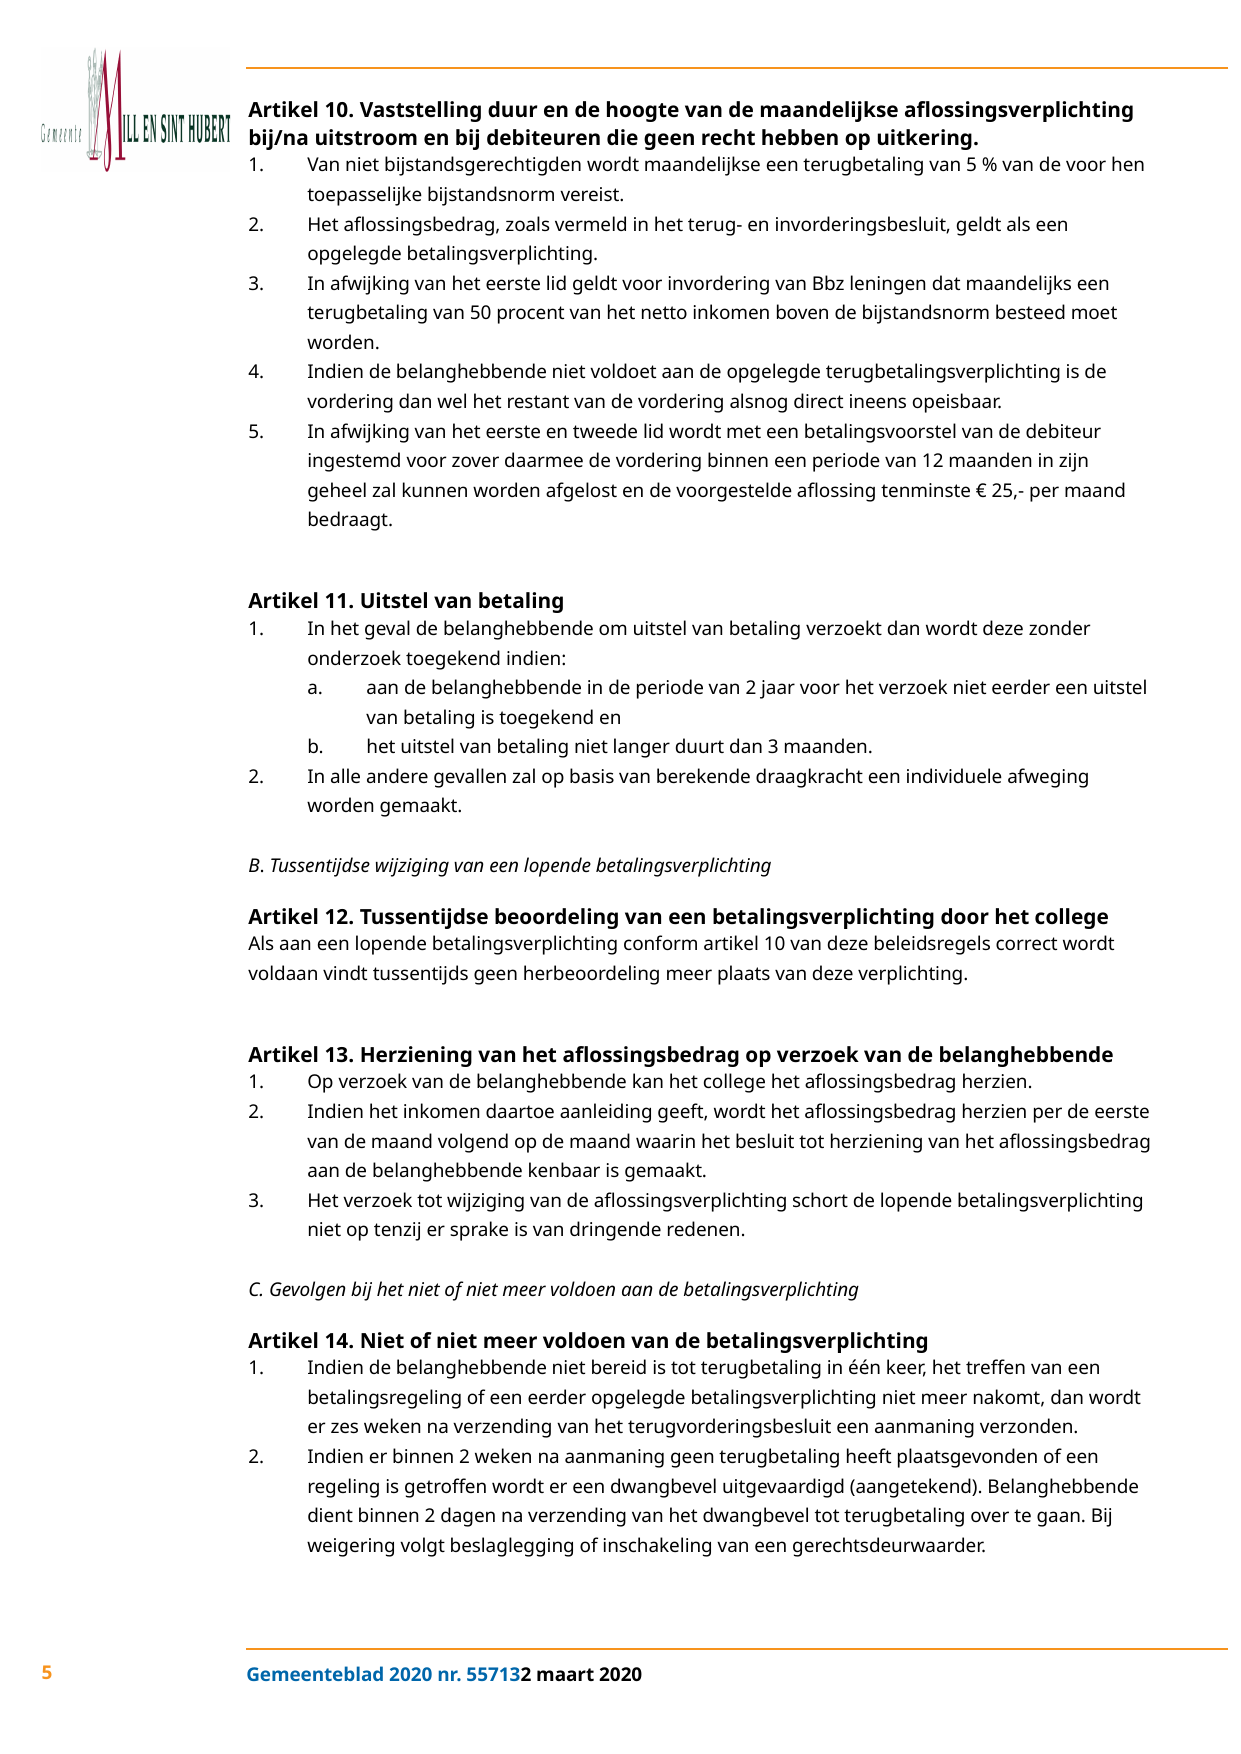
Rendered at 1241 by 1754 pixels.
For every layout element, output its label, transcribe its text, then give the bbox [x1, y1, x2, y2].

text Artikel 11. Uitstel van betaling [248, 587, 1152, 615]
list In het geval de belanghebbende om uitstel van betaling verzoekt dan wordt deze zonder onderzoek toegekend indien: [248, 615, 1152, 670]
list In alle andere gevallen zal op basis van berekende draagkracht een individuele afweging worden gemaakt. [248, 763, 1152, 818]
text Artikel 14. Niet of niet meer voldoen van de betalingsverplichting [248, 1326, 1152, 1354]
text Artikel 10. Vaststelling duur en de hoogte van de maandelijkse aflossingsverplichting bij/na uitstroom en bij debiteuren die geen recht hebben op uitkering. [248, 95, 1152, 152]
list Indien het inkomen daartoe aanleiding geeft, wordt het aflossingsbedrag herzien per de eerste van de maand volgend op de maand waarin het besluit tot herziening van het aflossingsbedrag aan de belanghebbende kenbaar is gemaakt. [248, 1098, 1152, 1183]
text B. Tussentijdse wijziging van een lopende betalingsverplichting [248, 852, 1152, 877]
list In afwijking van het eerste en tweede lid wordt met een betalingsvoorstel van de debiteur ingestemd voor zover daarmee de vordering binnen een periode van 12 maanden in zijn geheel zal kunnen worden afgelost en de voorgestelde aflossing tenminste € 25,- per maand bedraagt. [248, 418, 1152, 532]
picture [41, 47, 231, 172]
list Het verzoek tot wijziging van de aflossingsverplichting schort de lopende betalingsverplichting niet op tenzij er sprake is van dringende redenen. [248, 1187, 1152, 1242]
list In afwijking van het eerste lid geldt voor invordering van Bbz leningen dat maandelijks een terugbetaling van 50 procent van het netto inkomen boven de bijstandsnorm besteed moet worden. [248, 270, 1152, 355]
list Op verzoek van de belanghebbende kan het college het aflossingsbedrag herzien. [248, 1069, 1152, 1094]
list Indien de belanghebbende niet bereid is tot terugbetaling in één keer, het treffen van een betalingsregeling of een eerder opgelegde betalingsverplichting niet meer nakomt, dan wordt er zes weken na verzending van het terugvorderingsbesluit een aanmaning verzonden. [248, 1354, 1152, 1439]
list aan de belanghebbende in de periode van 2 jaar voor het verzoek niet eerder een uitstel van betaling is toegekend en [307, 674, 1152, 729]
text Artikel 13. Herziening van het aflossingsbedrag op verzoek van de belanghebbende [248, 1040, 1152, 1069]
list Het aflossingsbedrag, zoals vermeld in het terug- en invorderingsbesluit, geldt als een opgelegde betalingsverplichting. [248, 211, 1152, 266]
list Indien de belanghebbende niet voldoet aan de opgelegde terugbetalingsverplichting is de vordering dan wel het restant van de vordering alsnog direct ineens opeisbaar. [248, 359, 1152, 414]
list Van niet bijstandsgerechtigden wordt maandelijkse een terugbetaling van 5 % van de voor hen toepasselijke bijstandsnorm vereist. [248, 152, 1152, 207]
text Als aan een lopende betalingsverplichting conform artikel 10 van deze beleidsregels correct wordt voldaan vindt tussentijds geen herbeoordeling meer plaats van deze verplichting. [248, 931, 1152, 986]
list het uitstel van betaling niet langer duurt dan 3 maanden. [307, 733, 1152, 759]
text C. Gevolgen bij het niet of niet meer voldoen aan de betalingsverplichting [248, 1276, 1152, 1301]
list Indien er binnen 2 weken na aanmaning geen terugbetaling heeft plaatsgevonden of een regeling is getroffen wordt er een dwangbevel uitgevaardigd (aangetekend). Belanghebbende dient binnen 2 dagen na verzending van het dwangbevel tot terugbetaling over te gaan. Bij weigering volgt beslaglegging of inschakeling van een gerechtsdeurwaarder. [248, 1443, 1152, 1558]
text Artikel 12. Tussentijdse beoordeling van een betalingsverplichting door het college [248, 902, 1152, 931]
